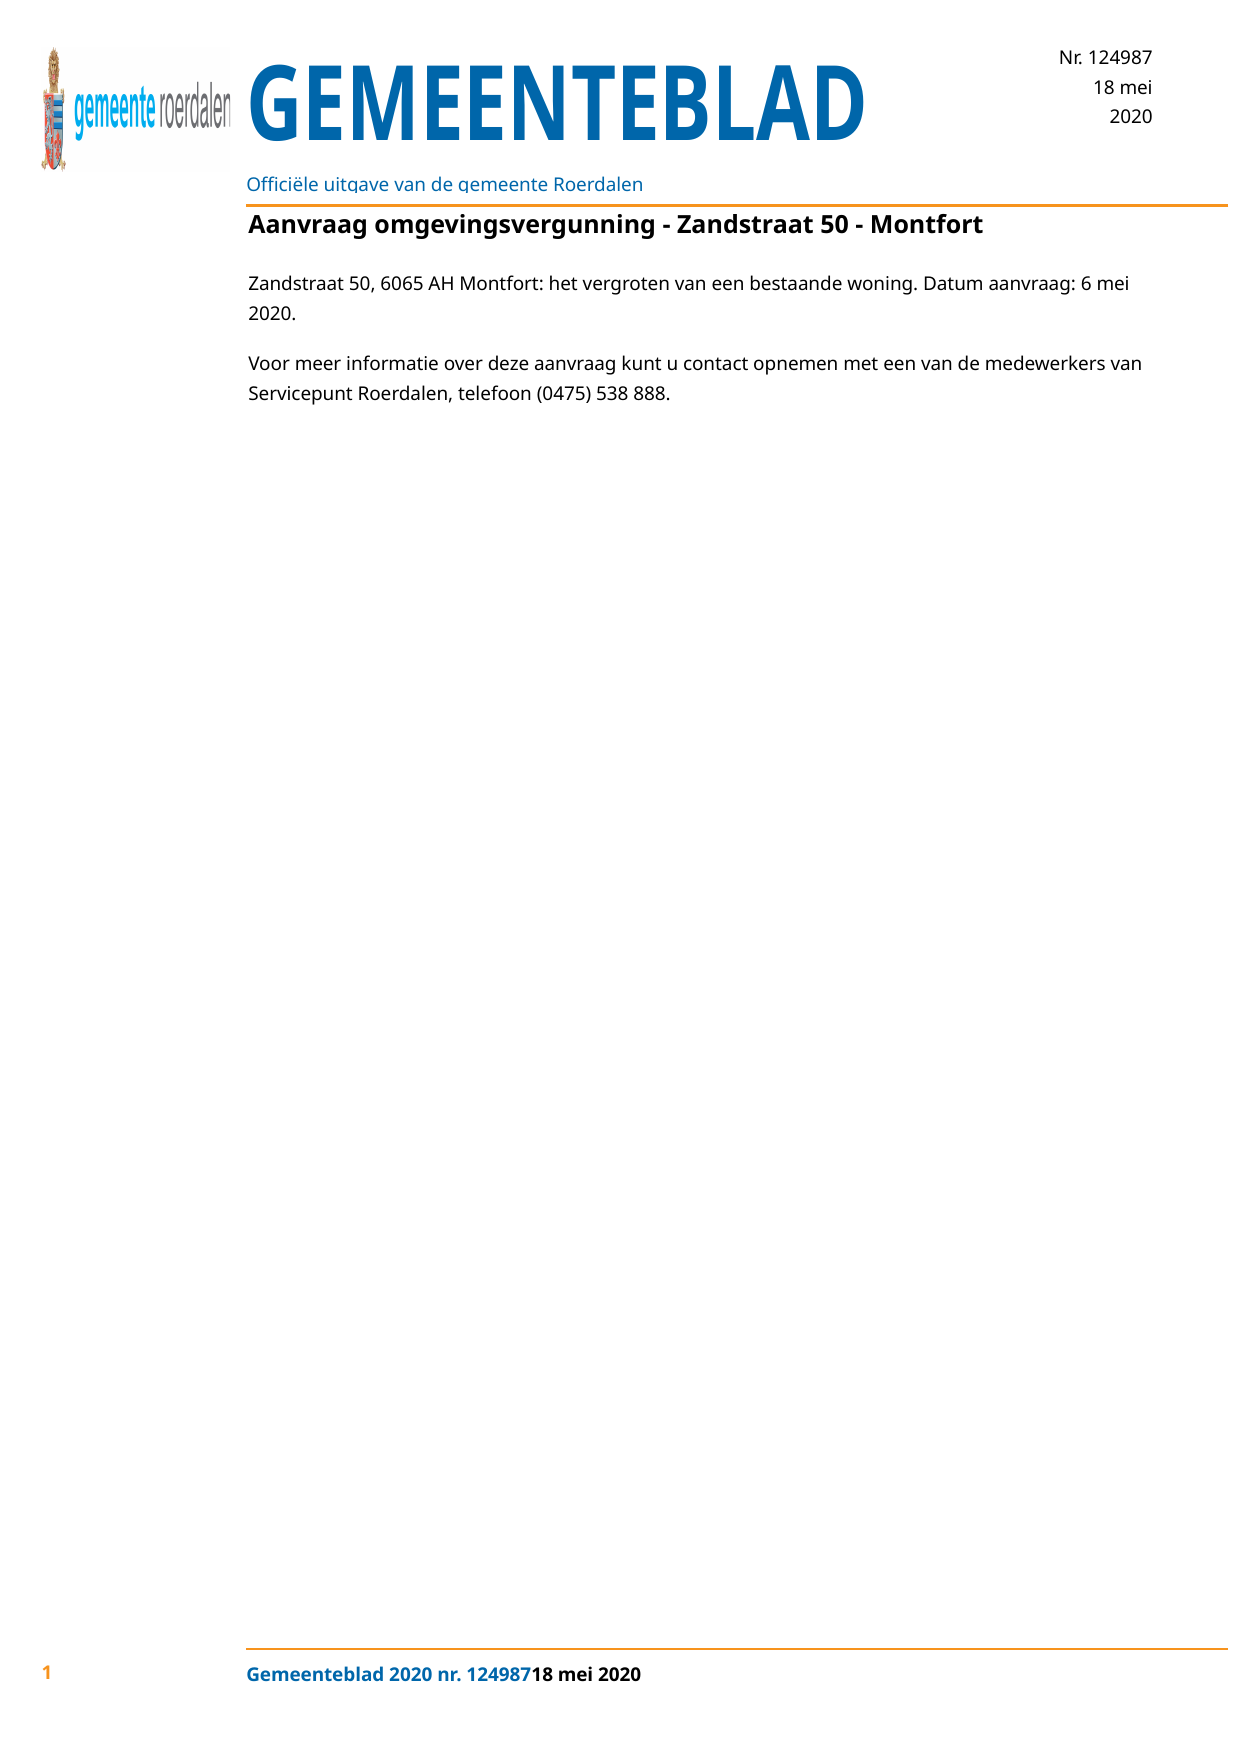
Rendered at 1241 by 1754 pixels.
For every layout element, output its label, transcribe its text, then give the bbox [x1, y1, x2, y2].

text Voor meer informatie over deze aanvraag kunt u contact opnemen met een van de medewerkers van Servicepunt Roerdalen, telefoon (0475) 538 888. [248, 350, 1152, 406]
text Zandstraat 50, 6065 AH Montfort: het vergroten van een bestaande woning. Datum aanvraag: 6 mei 2020. [248, 270, 1152, 326]
picture [41, 47, 231, 172]
text Aanvraag omgevingsvergunning - Zandstraat 50 - Montfort [248, 207, 1152, 241]
